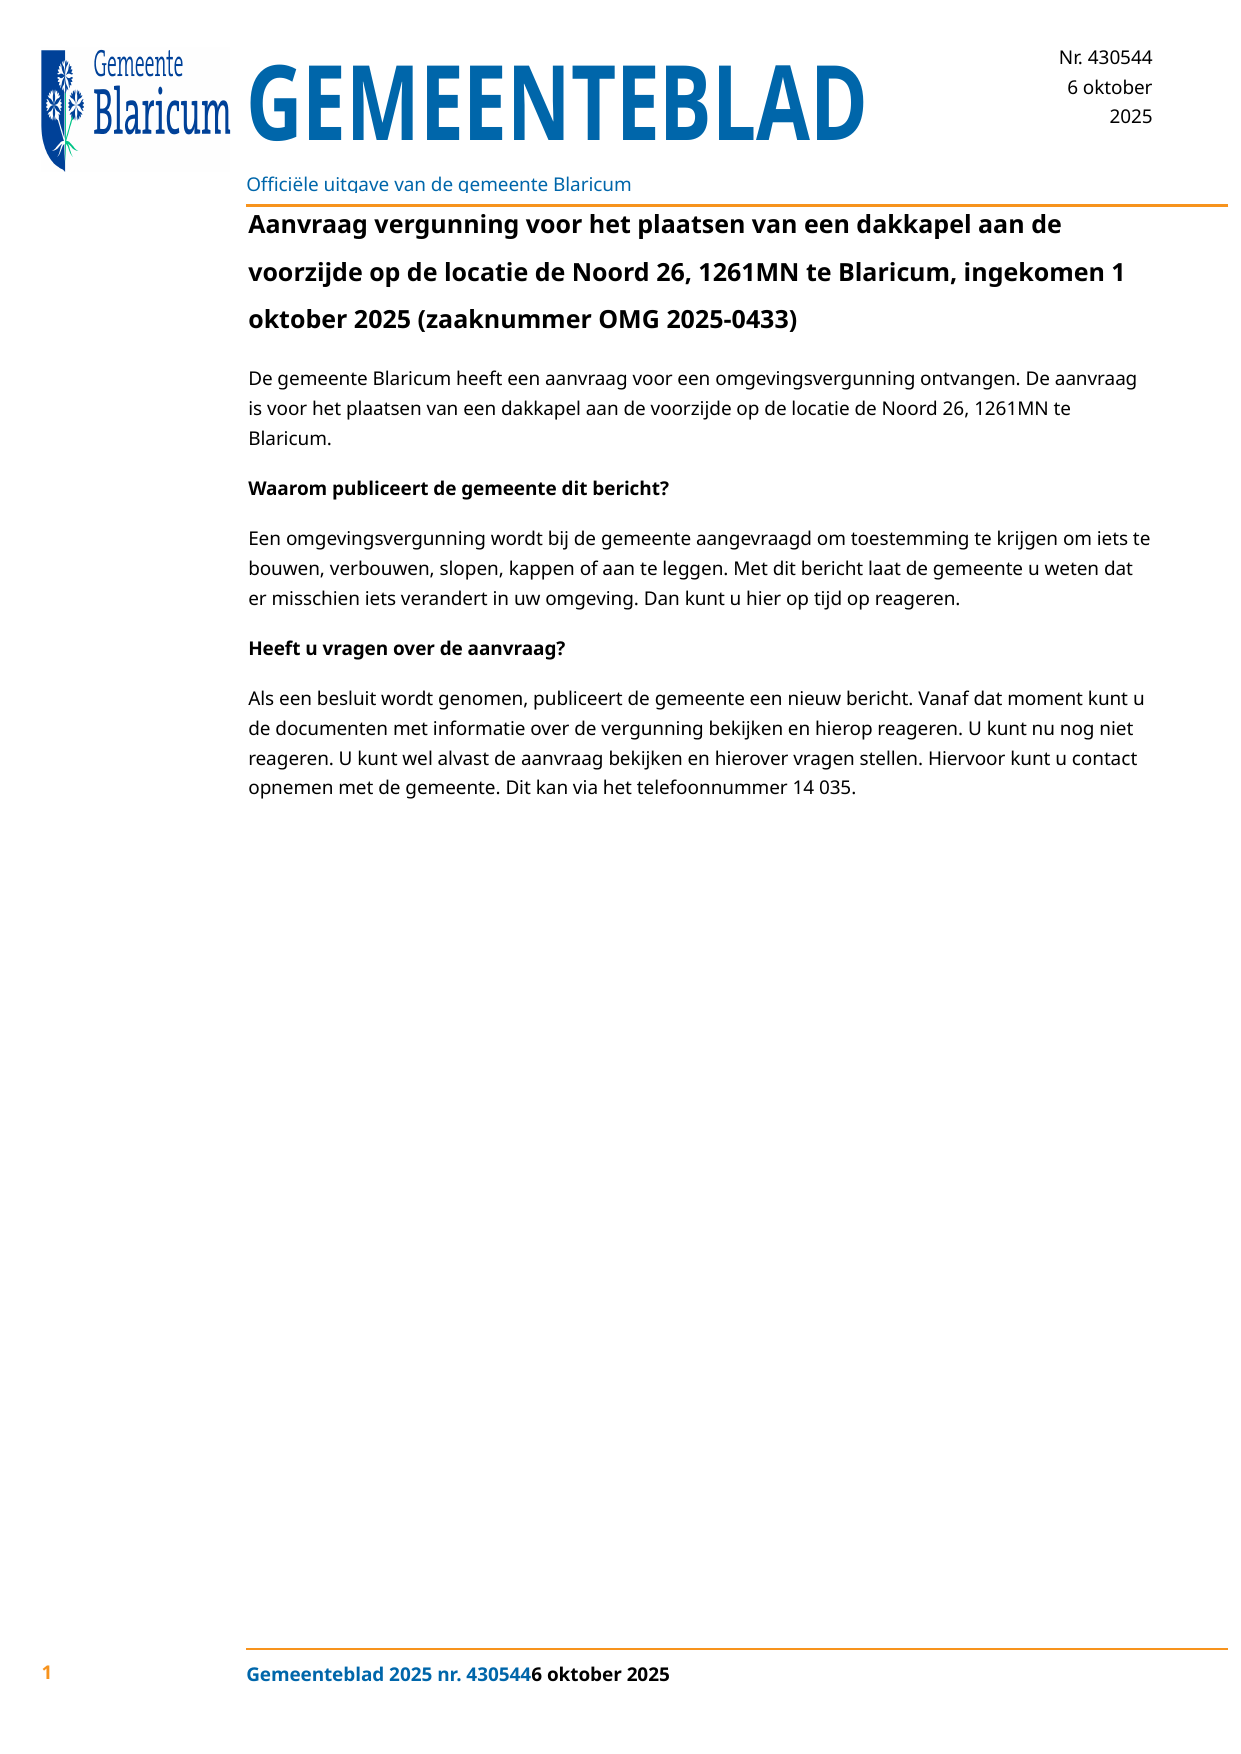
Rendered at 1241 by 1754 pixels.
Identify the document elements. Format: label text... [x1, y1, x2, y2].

text Waarom publiceert de gemeente dit bericht? [248, 475, 1152, 501]
text Heeft u vragen over de aanvraag? [248, 635, 1152, 661]
text Als een besluit wordt genomen, publiceert de gemeente een nieuw bericht. Vanaf dat moment kunt u de documenten met informatie over de vergunning bekijken en hierop reageren. U kunt nu nog niet reageren. U kunt wel alvast de aanvraag bekijken en hierover vragen stellen. Hiervoor kunt u contact opnemen met de gemeente. Dit kan via het telefoonnummer 14 035. [248, 686, 1152, 800]
picture [41, 47, 231, 172]
text Een omgevingsvergunning wordt bij de gemeente aangevraagd om toestemming te krijgen om iets te bouwen, verbouwen, slopen, kappen of aan te leggen. Met dit bericht laat de gemeente u weten dat er misschien iets verandert in uw omgeving. Dan kunt u hier op tijd op reageren. [248, 526, 1152, 610]
text De gemeente Blaricum heeft een aanvraag voor een omgevingsvergunning ontvangen. De aanvraag is voor het plaatsen van een dakkapel aan de voorzijde op de locatie de Noord 26, 1261MN te Blaricum. [248, 366, 1152, 450]
text Aanvraag vergunning voor het plaatsen van een dakkapel aan de voorzijde op de locatie de Noord 26, 1261MN te Blaricum, ingekomen 1 oktober 2025 (zaaknummer OMG 2025-0433) [248, 207, 1152, 336]
